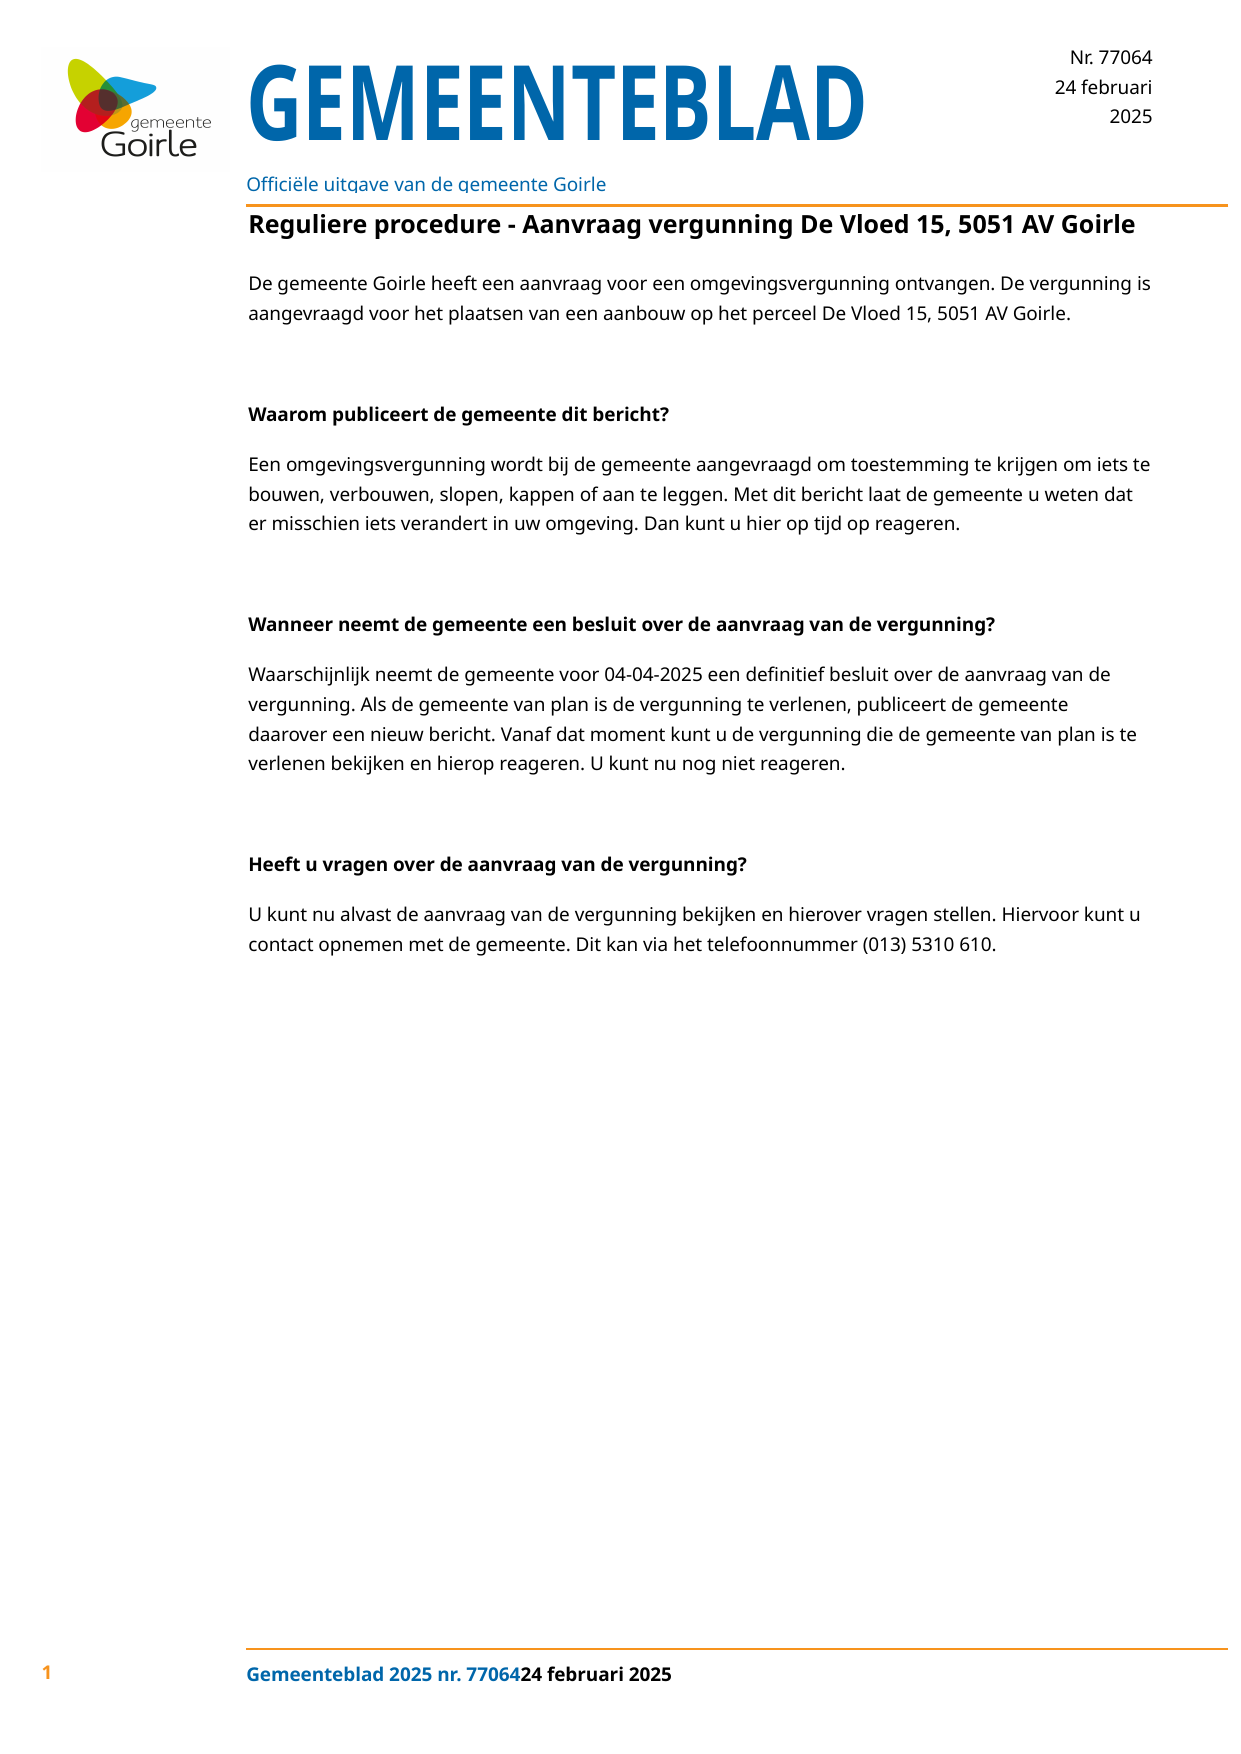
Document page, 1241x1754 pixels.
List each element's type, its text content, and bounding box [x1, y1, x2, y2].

text Waarschijnlijk neemt de gemeente voor 04-04-2025 een definitief besluit over de aanvraag van de vergunning. Als de gemeente van plan is de vergunning te verlenen, publiceert de gemeente daarover een nieuw bericht. Vanaf dat moment kunt u de vergunning die de gemeente van plan is te verlenen bekijken en hierop reageren. U kunt nu nog niet reageren. [248, 662, 1152, 776]
text U kunt nu alvast de aanvraag van de vergunning bekijken en hierover vragen stellen. Hiervoor kunt u contact opnemen met de gemeente. Dit kan via het telefoonnummer (013) 5310 610. [248, 902, 1152, 957]
text Wanneer neemt de gemeente een besluit over de aanvraag van de vergunning? [248, 611, 1152, 637]
text Een omgevingsvergunning wordt bij de gemeente aangevraagd om toestemming te krijgen om iets te bouwen, verbouwen, slopen, kappen of aan te leggen. Met dit bericht laat de gemeente u weten dat er misschien iets verandert in uw omgeving. Dan kunt u hier op tijd op reageren. [248, 451, 1152, 536]
text Reguliere procedure - Aanvraag vergunning De Vloed 15, 5051 AV Goirle [248, 207, 1152, 241]
text De gemeente Goirle heeft een aanvraag voor een omgevingsvergunning ontvangen. De vergunning is aangevraagd voor het plaatsen van een aanbouw op het perceel De Vloed 15, 5051 AV Goirle. [248, 270, 1152, 326]
text Waarom publiceert de gemeente dit bericht? [248, 401, 1152, 426]
picture [41, 47, 231, 172]
text Heeft u vragen over de aanvraag van de vergunning? [248, 851, 1152, 877]
